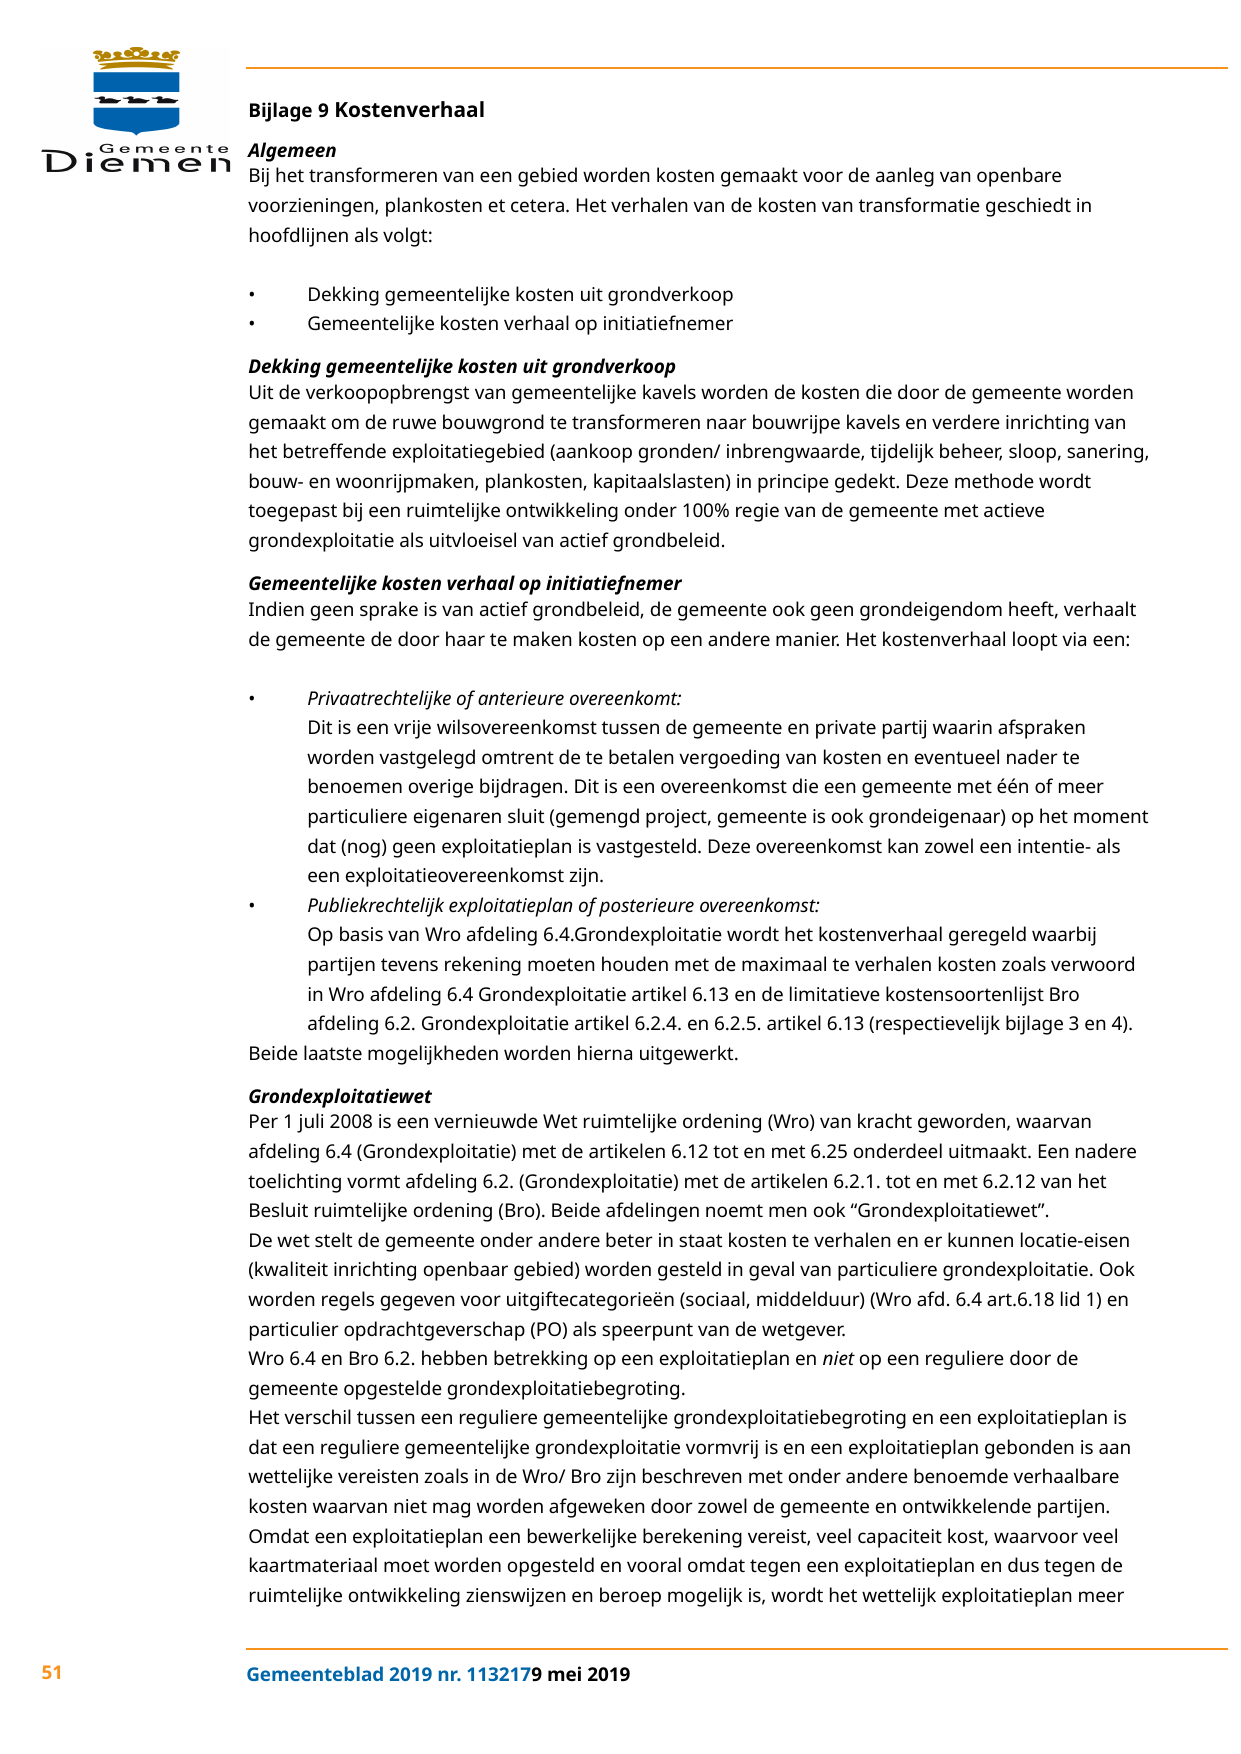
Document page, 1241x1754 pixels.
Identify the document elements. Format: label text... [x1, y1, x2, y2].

text Gemeentelijke kosten verhaal op initiatiefnemer [248, 570, 1152, 596]
text Algemeen [248, 137, 1152, 163]
text Uit de verkoopopbrengst van gemeentelijke kavels worden de kosten die door de gemeente worden gemaakt om de ruwe bouwgrond te transformeren naar bouwrijpe kavels en verdere inrichting van het betreffende exploitatiegebied (aankoop gronden/ inbrengwaarde, tijdelijk beheer, sloop, sanering, bouw- en woonrijpmaken, plankosten, kapitaalslasten) in principe gedekt. Deze methode wordt toegepast bij een ruimtelijke ontwikkeling onder 100% regie van de gemeente met actieve grondexploitatie als uitvloeisel van actief grondbeleid. [248, 379, 1152, 553]
text Grondexploitatiewet [248, 1083, 1152, 1109]
list Gemeentelijke kosten verhaal op initiatiefnemer [248, 311, 1152, 336]
text Wro 6.4 en Bro 6.2. hebben betrekking op een exploitatieplan en niet op een reguliere door de gemeente opgestelde grondexploitatiebegroting. [248, 1345, 1152, 1401]
text Het verschil tussen een reguliere gemeentelijke grondexploitatiebegroting en een exploitatieplan is dat een reguliere gemeentelijke grondexploitatie vormvrij is en een exploitatieplan gebonden is aan wettelijke vereisten zoals in de Wro/ Bro zijn beschreven met onder andere benoemde verhaalbare kosten waarvan niet mag worden afgeweken door zowel de gemeente en ontwikkelende partijen. [248, 1404, 1152, 1519]
list Op basis van Wro afdeling 6.4.Grondexploitatie wordt het kostenverhaal geregeld waarbij partijen tevens rekening moeten houden met de maximaal te verhalen kosten zoals verwoord in Wro afdeling 6.4 Grondexploitatie artikel 6.13 en de limitatieve kostensoortenlijst Bro afdeling 6.2. Grondexploitatie artikel 6.2.4. en 6.2.5. artikel 6.13 (respectievelijk bijlage 3 en 4). [248, 922, 1152, 1036]
list Privaatrechtelijke of anterieure overeenkomt: [248, 685, 1152, 711]
list Dit is een vrije wilsovereenkomst tussen de gemeente en private partij waarin afspraken worden vastgelegd omtrent de te betalen vergoeding van kosten en eventueel nader te benoemen overige bijdragen. Dit is een overeenkomst die een gemeente met één of meer particuliere eigenaren sluit (gemengd project, gemeente is ook grondeigenaar) op het moment dat (nog) geen exploitatieplan is vastgesteld. Deze overeenkomst kan zowel een intentie- als een exploitatieovereenkomst zijn. [248, 714, 1152, 888]
text De wet stelt de gemeente onder andere beter in staat kosten te verhalen en er kunnen locatie-eisen (kwaliteit inrichting openbaar gebied) worden gesteld in geval van particuliere grondexploitatie. Ook worden regels gegeven voor uitgiftecategorieën (sociaal, middelduur) (Wro afd. 6.4 art.6.18 lid 1) en particulier opdrachtgeverschap (PO) als speerpunt van de wetgever. [248, 1227, 1152, 1342]
text Beide laatste mogelijkheden worden hierna uitgewerkt. [248, 1040, 1152, 1066]
text Indien geen sprake is van actief grondbeleid, de gemeente ook geen grondeigendom heeft, verhaalt de gemeente de door haar te maken kosten op een andere manier. Het kostenverhaal loopt via een: [248, 596, 1152, 651]
text Dekking gemeentelijke kosten uit grondverkoop [248, 354, 1152, 379]
list Dekking gemeentelijke kosten uit grondverkoop [248, 281, 1152, 307]
text Omdat een exploitatieplan een bewerkelijke berekening vereist, veel capaciteit kost, waarvoor veel kaartmateriaal moet worden opgesteld en vooral omdat tegen een exploitatieplan en dus tegen de ruimtelijke ontwikkeling zienswijzen en beroep mogelijk is, wordt het wettelijk exploitatieplan meer [248, 1523, 1152, 1608]
picture [41, 47, 231, 172]
text Bijlage 9 Kostenverhaal [248, 95, 1152, 123]
text Bij het transformeren van een gebied worden kosten gemaakt voor de aanleg van openbare voorzieningen, plankosten et cetera. Het verhalen van de kosten van transformatie geschiedt in hoofdlijnen als volgt: [248, 163, 1152, 247]
text Per 1 juli 2008 is een vernieuwde Wet ruimtelijke ordening (Wro) van kracht geworden, waarvan afdeling 6.4 (Grondexploitatie) met de artikelen 6.12 tot en met 6.25 onderdeel uitmaakt. Een nadere toelichting vormt afdeling 6.2. (Grondexploitatie) met de artikelen 6.2.1. tot en met 6.2.12 van het Besluit ruimtelijke ordening (Bro). Beide afdelingen noemt men ook “Grondexploitatiewet”. [248, 1109, 1152, 1223]
list Publiekrechtelijk exploitatieplan of posterieure overeenkomst: [248, 892, 1152, 918]
